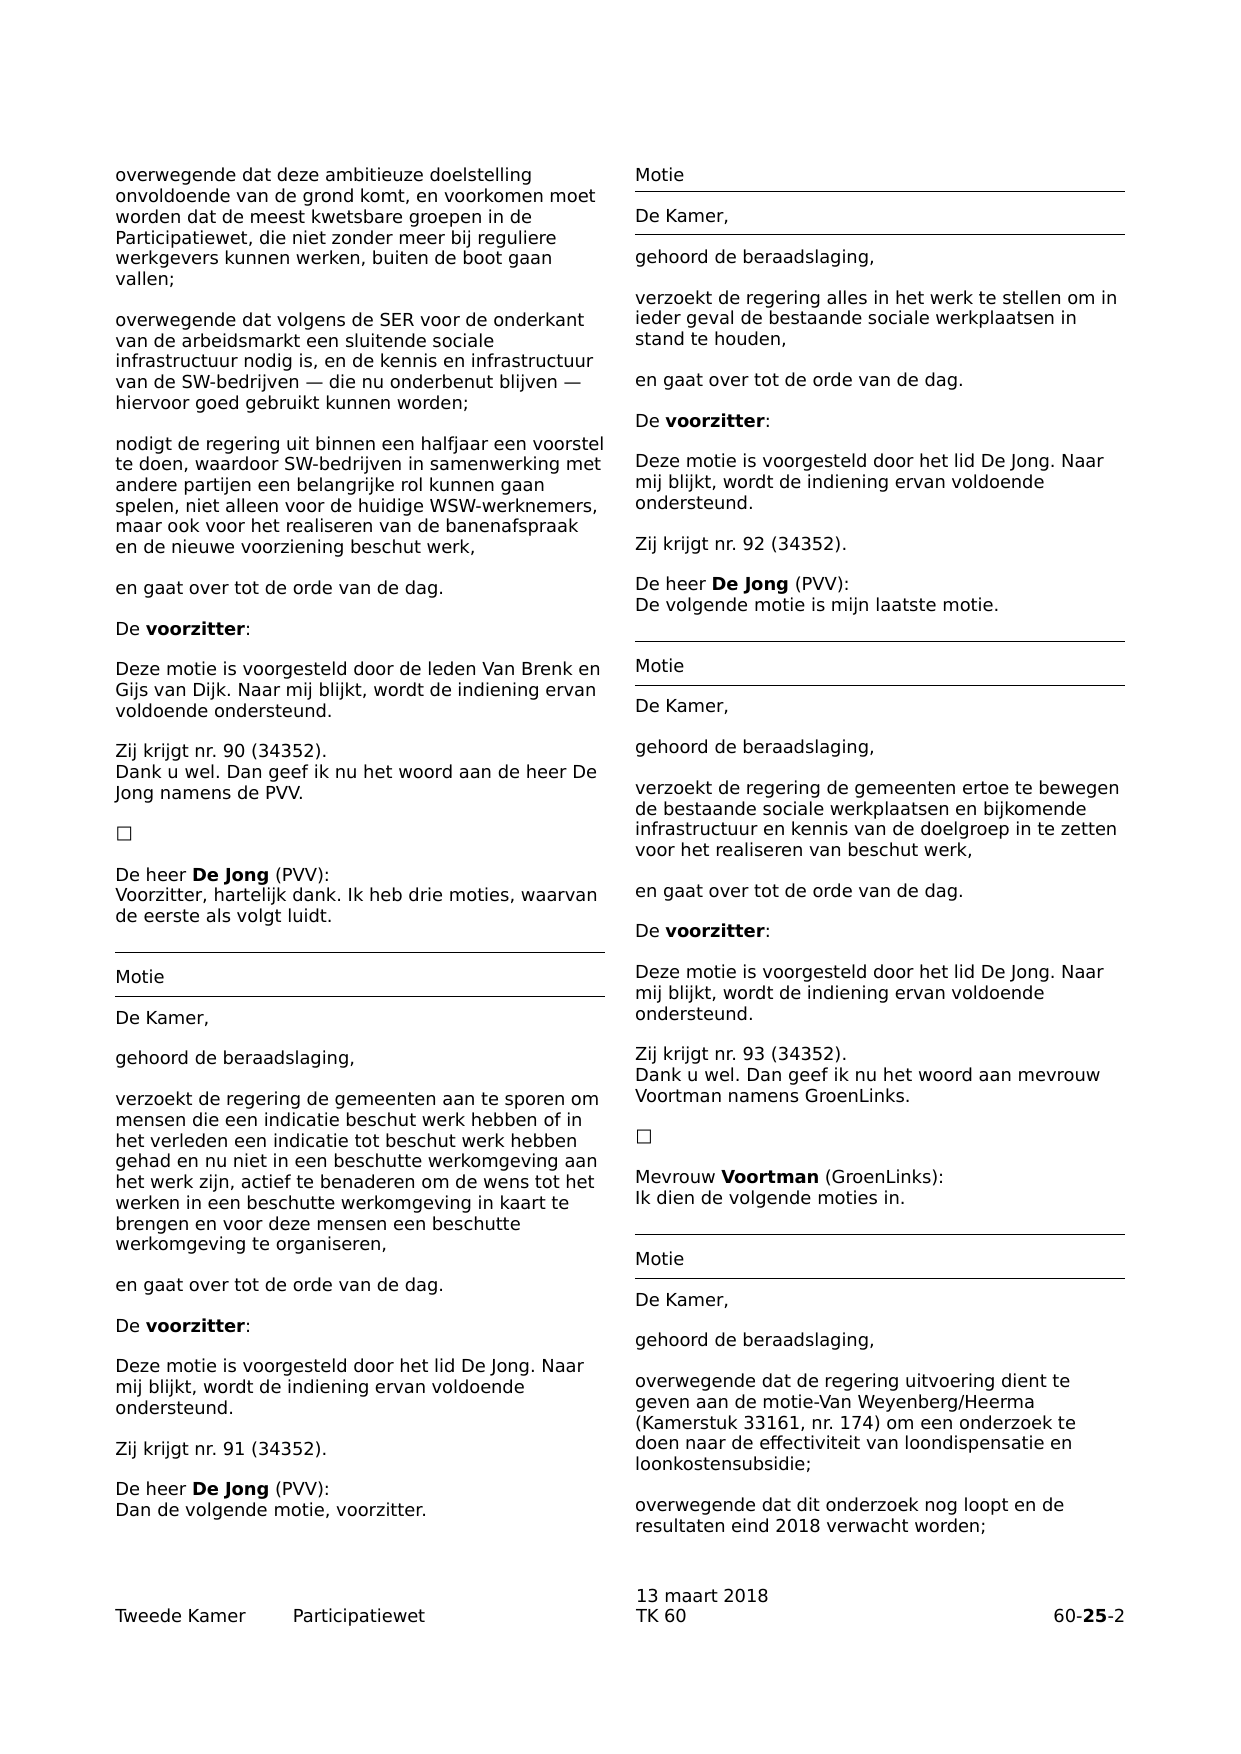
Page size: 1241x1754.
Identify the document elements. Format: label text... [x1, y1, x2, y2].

text De Kamer, [635, 1289, 1125, 1310]
text overwegende dat volgens de SER voor de onderkant van de arbeidsmarkt een sluitende sociale infrastructuur nodig is, en de kennis en infrastructuur van de SW-bedrijven — die nu onderbenut blijven — hiervoor goed gebruikt kunnen worden; [115, 310, 605, 413]
text Voorzitter, hartelijk dank. Ik heb drie moties, waarvan de eerste als volgt luidt. [115, 885, 605, 927]
text gehoord de beraadslaging, [635, 247, 1125, 267]
text Deze motie is voorgesteld door het lid De Jong. Naar mij blijkt, wordt de indiening ervan voldoende ondersteund. [635, 451, 1125, 513]
text Deze motie is voorgesteld door het lid De Jong. Naar mij blijkt, wordt de indiening ervan voldoende ondersteund. [635, 962, 1125, 1024]
text Motie [635, 656, 1125, 676]
text De heer De Jong (PVV): [115, 864, 605, 885]
text Motie [115, 967, 605, 987]
text De heer De Jong (PVV): [635, 574, 1125, 595]
text De voorzitter: [115, 1316, 605, 1336]
text gehoord de beraadslaging, [635, 737, 1125, 758]
text De voorzitter: [115, 618, 605, 639]
text overwegende dat dit onderzoek nog loopt en de resultaten eind 2018 verwacht worden; [635, 1495, 1125, 1536]
text Deze motie is voorgesteld door het lid De Jong. Naar mij blijkt, wordt de indiening ervan voldoende ondersteund. [115, 1356, 605, 1418]
text De Kamer, [635, 206, 1125, 227]
text en gaat over tot de orde van de dag. [115, 1275, 605, 1296]
text gehoord de beraadslaging, [635, 1330, 1125, 1351]
text verzoekt de regering alles in het werk te stellen om in ieder geval de bestaande sociale werkplaatsen in stand te houden, [635, 287, 1125, 350]
text en gaat over tot de orde van de dag. [635, 370, 1125, 390]
text en gaat over tot de orde van de dag. [635, 881, 1125, 901]
text Deze motie is voorgesteld door de leden Van Brenk en Gijs van Dijk. Naar mij blijkt, wordt de indiening ervan voldoende ondersteund. [115, 659, 605, 721]
text gehoord de beraadslaging, [115, 1048, 605, 1069]
text nodigt de regering uit binnen een halfjaar een voorstel te doen, waardoor SW-bedrijven in samenwerking met andere partijen een belangrijke rol kunnen gaan spelen, niet alleen voor de huidige WSW-werknemers, maar ook voor het realiseren van de banenafspraak en de nieuwe voorziening beschut werk, [115, 433, 605, 558]
text Ik dien de volgende moties in. [635, 1188, 1125, 1209]
text overwegende dat de regering uitvoering dient te geven aan de motie-Van Weyenberg/Heerma (Kamerstuk 33161, nr. 174) om een onderzoek te doen naar de effectiviteit van loondispensatie en loonkostensubsidie; [635, 1371, 1125, 1475]
text De heer De Jong (PVV): [115, 1479, 605, 1500]
text verzoekt de regering de gemeenten ertoe te bewegen de bestaande sociale werkplaatsen en bijkomende infrastructuur en kennis van de doelgroep in te zetten voor het realiseren van beschut werk, [635, 778, 1125, 861]
text De voorzitter: [635, 921, 1125, 942]
text De Kamer, [115, 1007, 605, 1028]
text De Kamer, [635, 696, 1125, 717]
text Zij krijgt nr. 91 (34352). [115, 1438, 605, 1459]
text ⬜ [635, 1127, 1125, 1147]
text Dank u wel. Dan geef ik nu het woord aan mevrouw Voortman namens GroenLinks. [635, 1065, 1125, 1107]
text Mevrouw Voortman (GroenLinks): [635, 1167, 1125, 1188]
text Zij krijgt nr. 90 (34352). [115, 741, 605, 762]
text en gaat over tot de orde van de dag. [115, 578, 605, 598]
text verzoekt de regering de gemeenten aan te sporen om mensen die een indicatie beschut werk hebben of in het verleden een indicatie tot beschut werk hebben gehad en nu niet in een beschutte werkomgeving aan het werk zijn, actief te benaderen om de wens tot het werken in een beschutte werkomgeving in kaart te brengen en voor deze mensen een beschutte werkomgeving te organiseren, [115, 1089, 605, 1255]
text overwegende dat deze ambitieuze doelstelling onvoldoende van de grond komt, en voorkomen moet worden dat de meest kwetsbare groepen in de Participatiewet, die niet zonder meer bij reguliere werkgevers kunnen werken, buiten de boot gaan vallen; [115, 165, 605, 290]
text Dan de volgende motie, voorzitter. [115, 1500, 605, 1521]
text De voorzitter: [635, 410, 1125, 431]
text ⬜ [115, 824, 605, 844]
text Zij krijgt nr. 92 (34352). [635, 533, 1125, 554]
text Motie [635, 1249, 1125, 1269]
text Motie [635, 165, 1125, 186]
text Dank u wel. Dan geef ik nu het woord aan de heer De Jong namens de PVV. [115, 762, 605, 804]
text Zij krijgt nr. 93 (34352). [635, 1044, 1125, 1065]
text De volgende motie is mijn laatste motie. [635, 595, 1125, 616]
